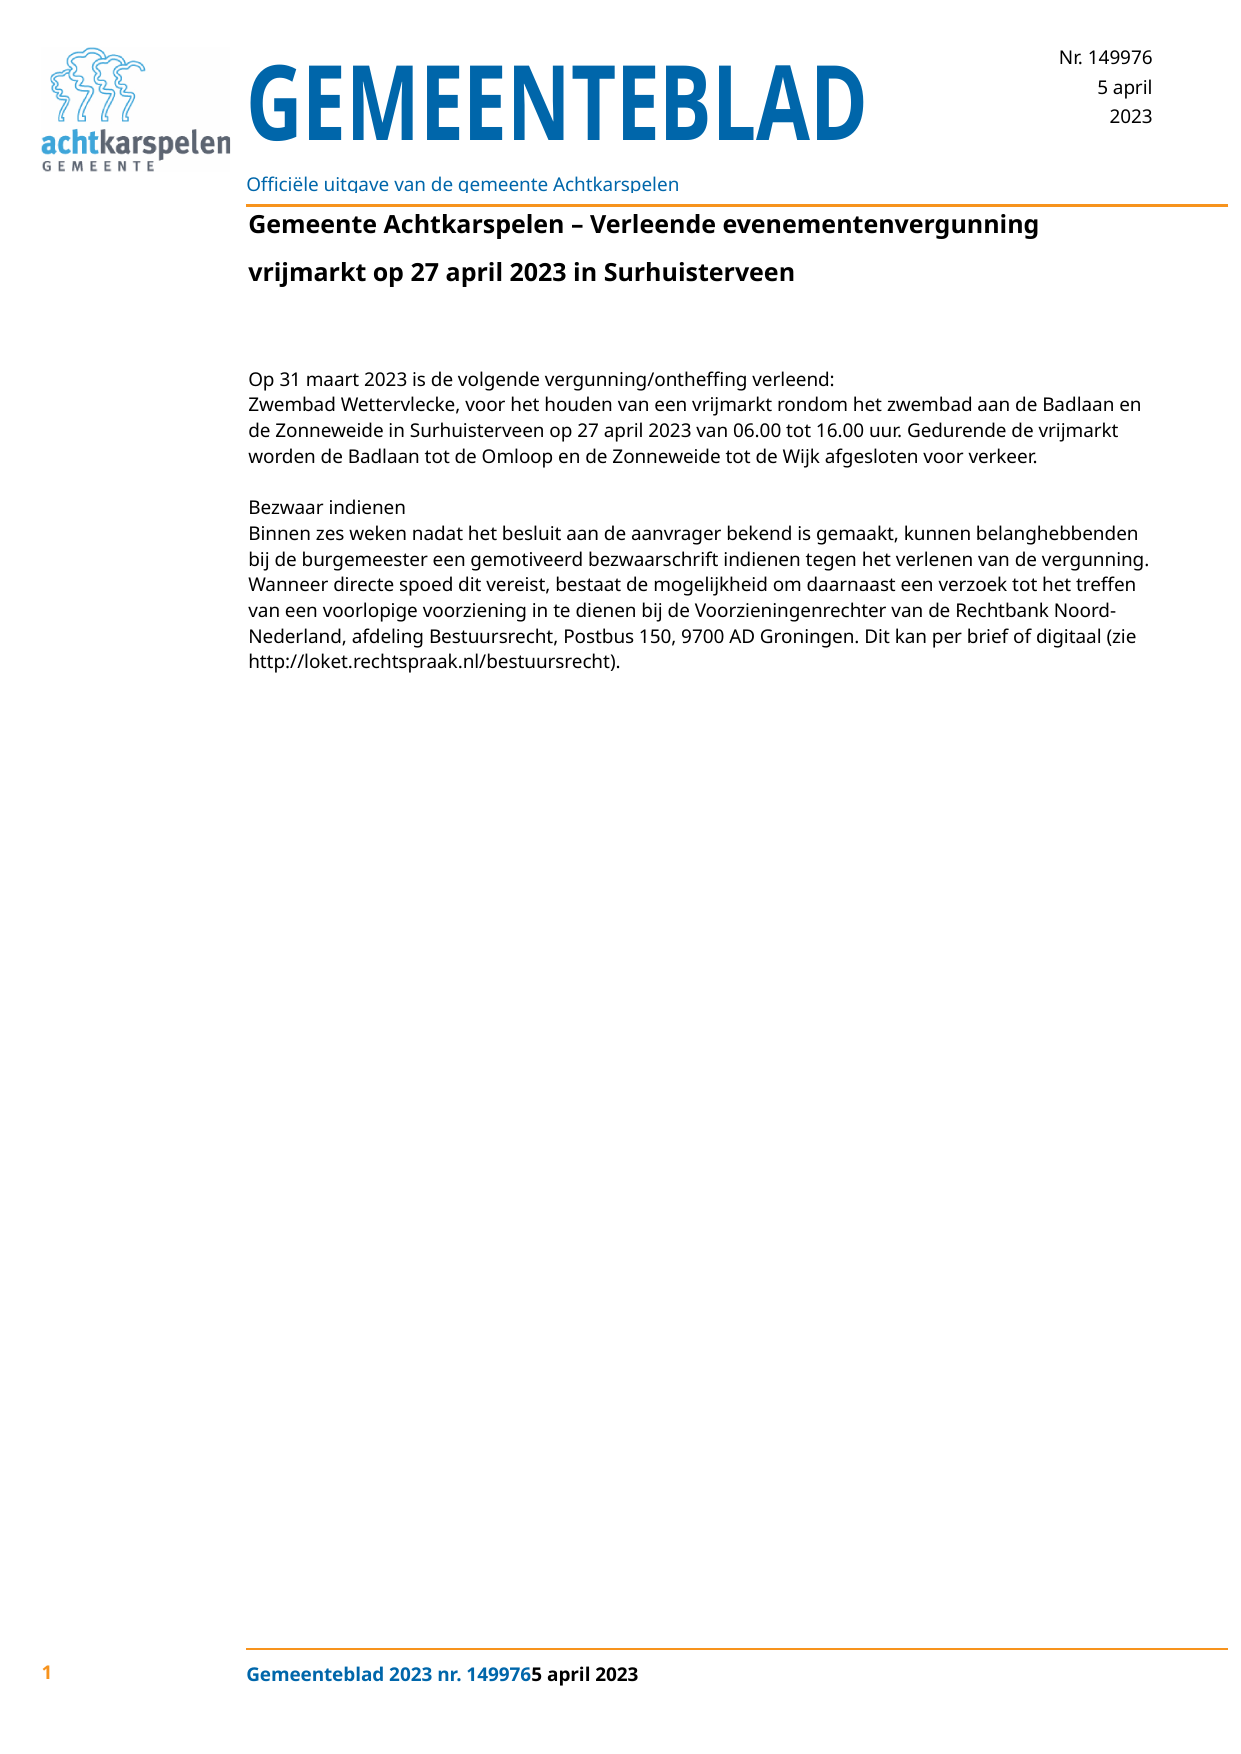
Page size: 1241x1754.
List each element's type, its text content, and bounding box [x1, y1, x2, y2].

text Binnen zes weken nadat het besluit aan de aanvrager bekend is gemaakt, kunnen belanghebbenden bij de burgemeester een gemotiveerd bezwaarschrift indienen tegen het verlenen van de vergunning. Wanneer directe spoed dit vereist, bestaat de mogelijkheid om daarnaast een verzoek tot het treffen van een voorlopige voorziening in te dienen bij de Voorzieningenrechter van de Rechtbank Noord-Nederland, afdeling Bestuursrecht, Postbus 150, 9700 AD Groningen. Dit kan per brief of digitaal (zie http://loket.rechtspraak.nl/bestuursrecht). [248, 520, 1152, 674]
picture [41, 47, 231, 172]
text Op 31 maart 2023 is de volgende vergunning/ontheffing verleend: [248, 366, 1152, 391]
text Gemeente Achtkarspelen – Verleende evenementenvergunning vrijmarkt op 27 april 2023 in Surhuisterveen [248, 207, 1152, 288]
text Zwembad Wettervlecke, voor het houden van een vrijmarkt rondom het zwembad aan de Badlaan en de Zonneweide in Surhuisterveen op 27 april 2023 van 06.00 tot 16.00 uur. Gedurende de vrijmarkt worden de Badlaan tot de Omloop en de Zonneweide tot de Wijk afgesloten voor verkeer. [248, 391, 1152, 469]
text Bezwaar indienen [248, 494, 1152, 520]
